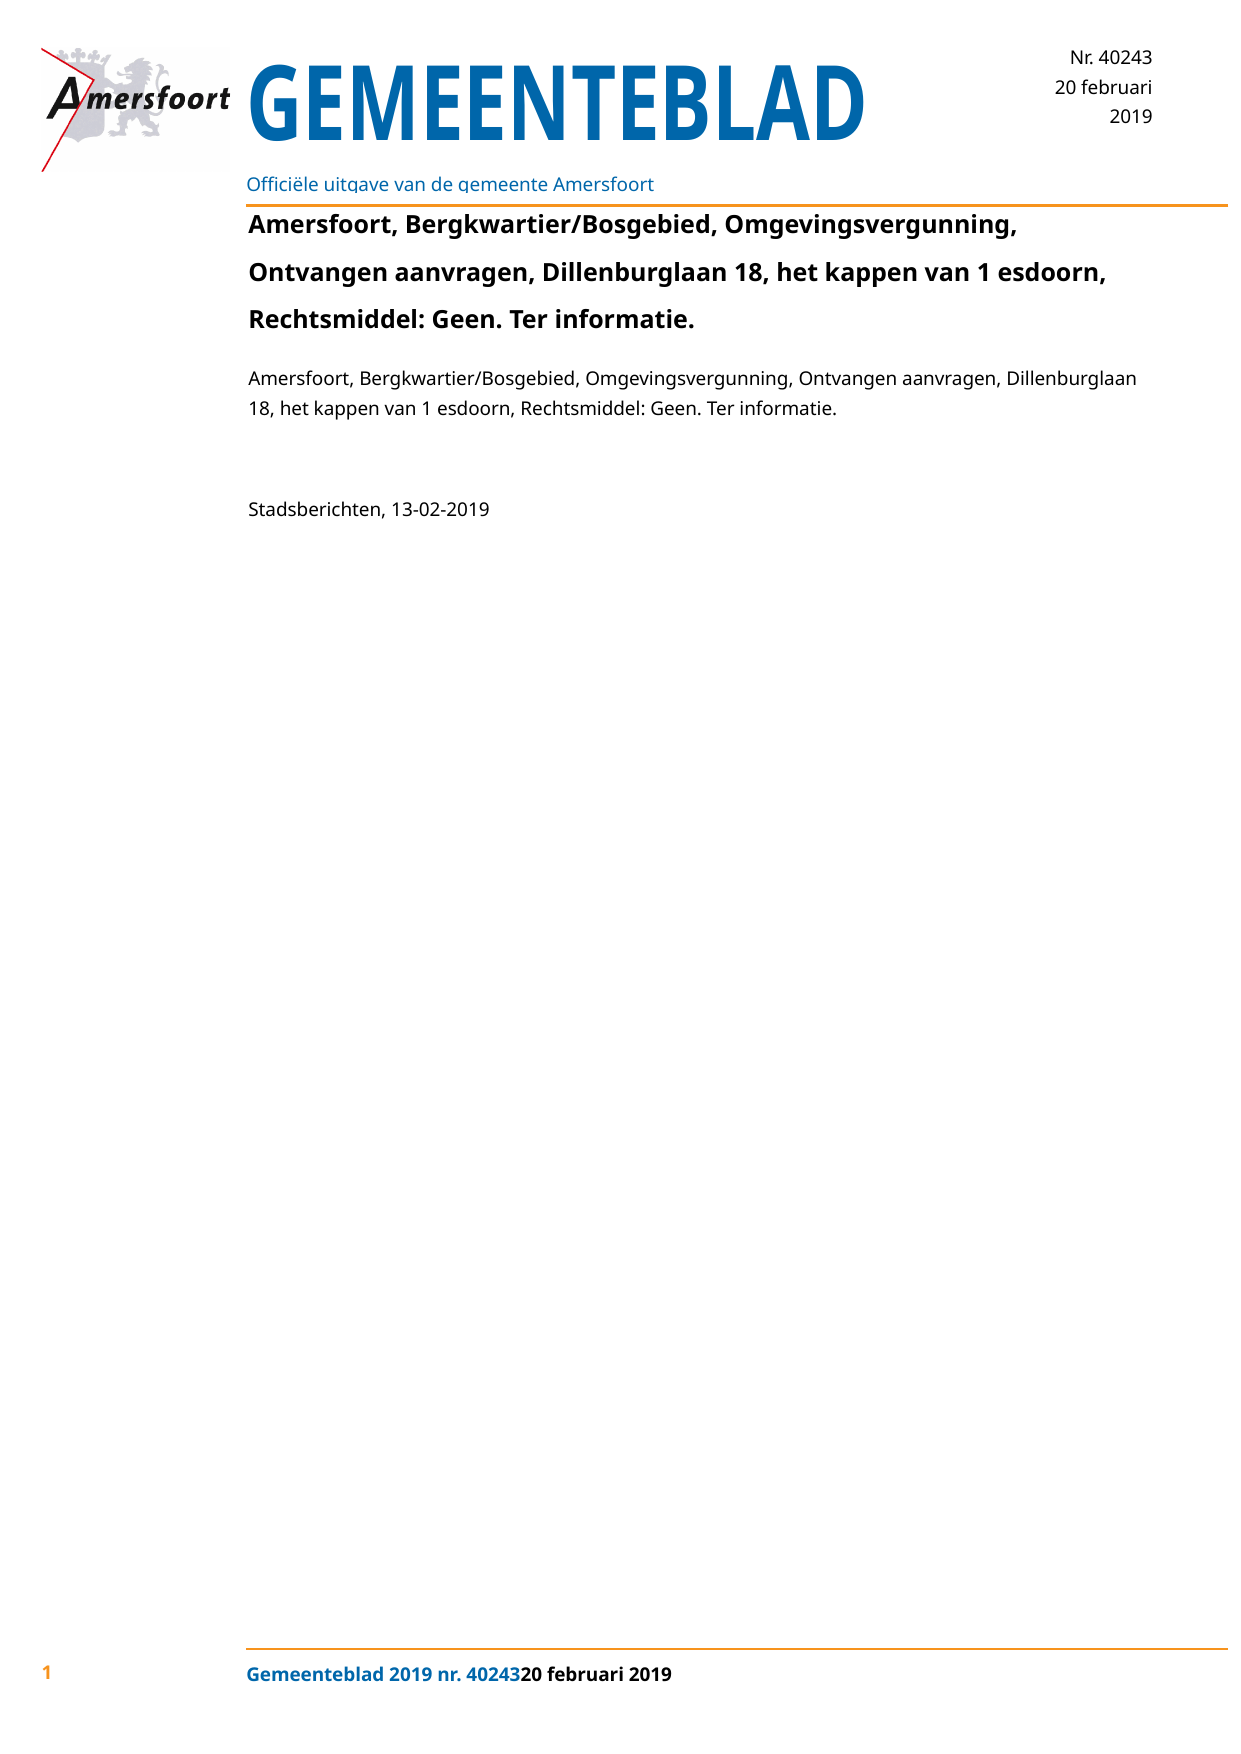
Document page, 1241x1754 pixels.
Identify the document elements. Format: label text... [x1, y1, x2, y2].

picture [41, 47, 231, 172]
text Amersfoort, Bergkwartier/Bosgebied, Omgevingsvergunning, Ontvangen aanvragen, Dillenburglaan 18, het kappen van 1 esdoorn, Rechtsmiddel: Geen. Ter informatie. [248, 366, 1152, 421]
text Stadsberichten, 13-02-2019 [248, 496, 1152, 522]
text Amersfoort, Bergkwartier/Bosgebied, Omgevingsvergunning, Ontvangen aanvragen, Dillenburglaan 18, het kappen van 1 esdoorn, Rechtsmiddel: Geen. Ter informatie. [248, 207, 1152, 336]
